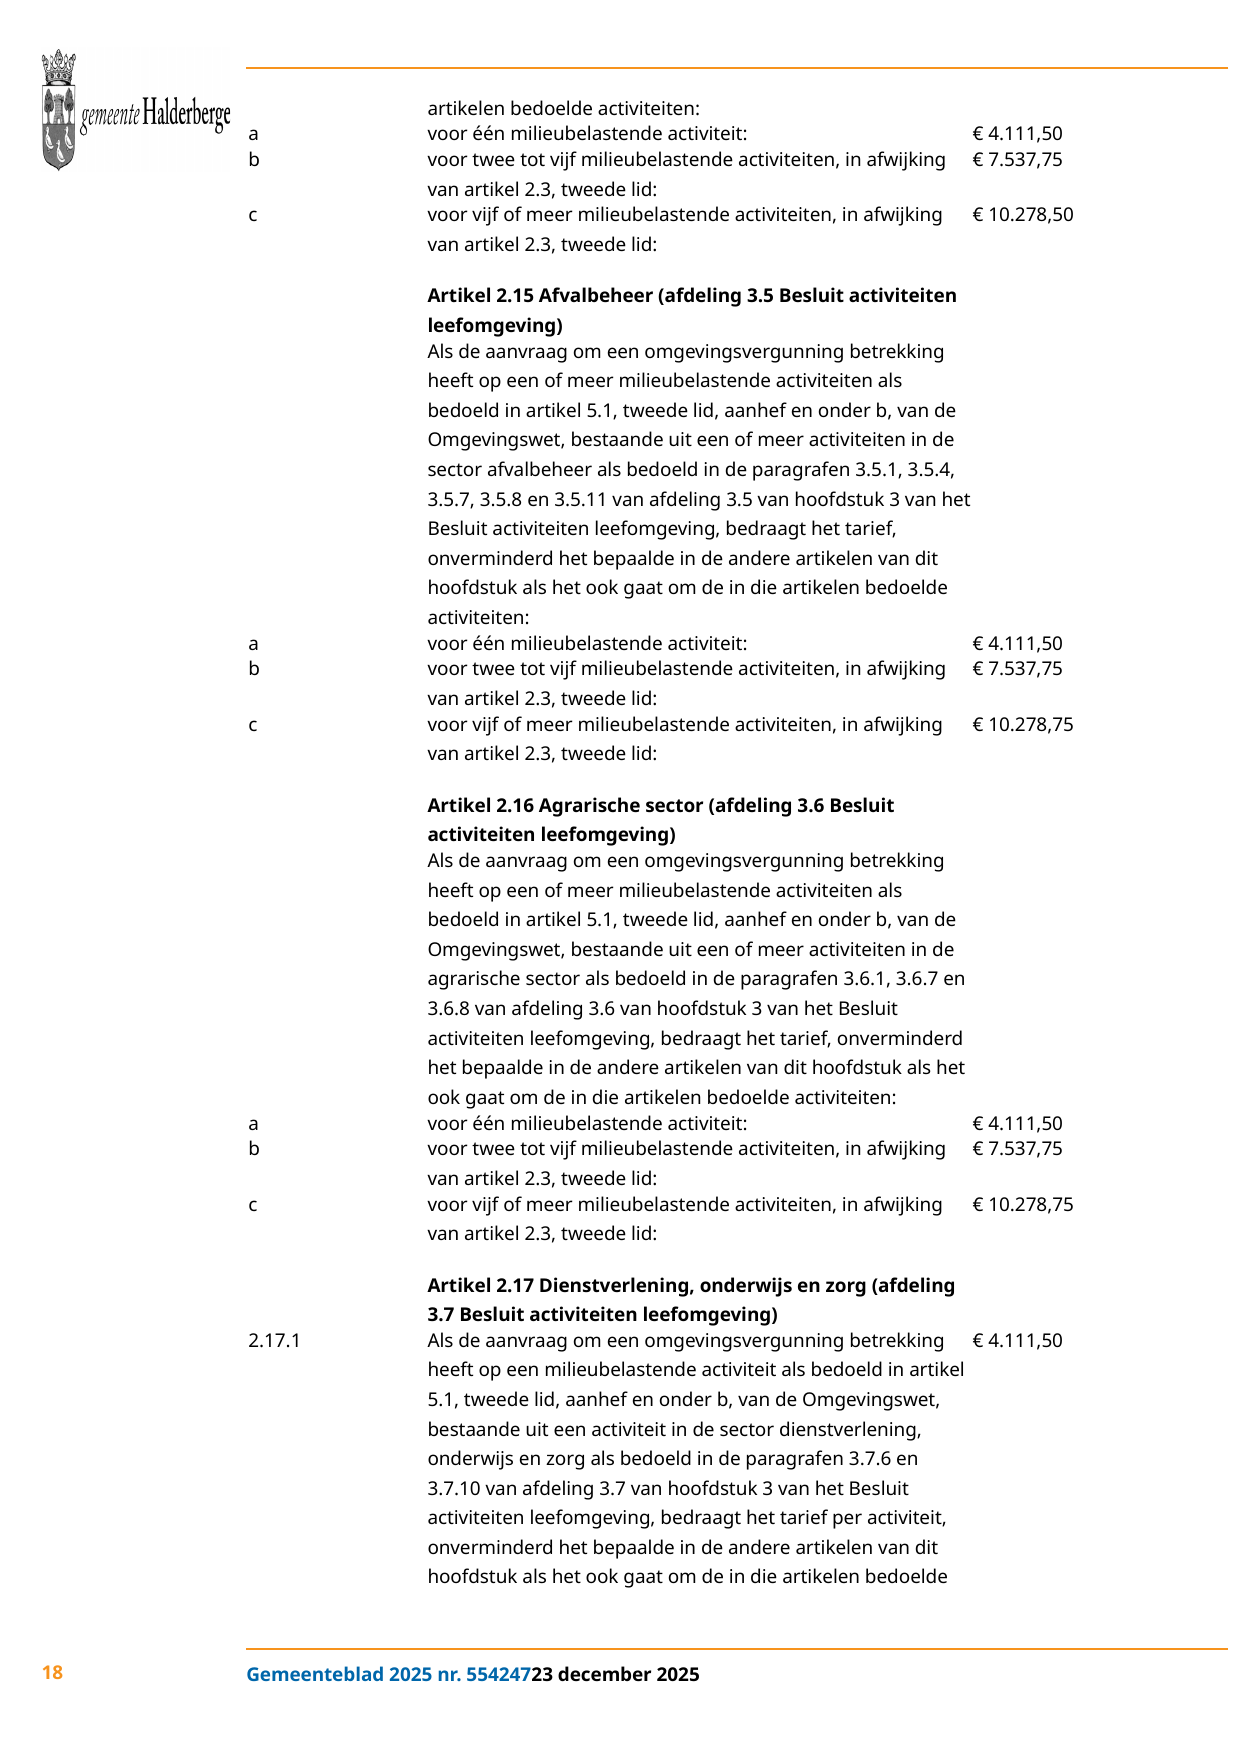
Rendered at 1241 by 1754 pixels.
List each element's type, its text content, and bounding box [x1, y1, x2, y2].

table_cell Artikel 2.17 Dienstverlening, onderwijs en zorg (afdeling 3.7 Besluit activiteiten leefomgeving) [427, 1272, 972, 1327]
table_cell voor één milieubelastende activiteit: [427, 1110, 972, 1135]
table_cell [248, 257, 427, 283]
table_cell € 4.111,50 [973, 1327, 1152, 1589]
table_cell € 10.278,75 [973, 711, 1152, 766]
table_cell a [248, 121, 427, 146]
table_cell artikelen bedoelde activiteiten: [427, 95, 972, 121]
table_cell Als de aanvraag om een omgevingsvergunning betrekking heeft op een milieubelastende activiteit als bedoeld in artikel 5.1, tweede lid, aanhef en onder b, van de Omgevingswet, bestaande uit een activiteit in de sector dienstverlening, onderwijs en zorg als bedoeld in de paragrafen 3.7.6 en 3.7.10 van afdeling 3.7 van hoofdstuk 3 van het Besluit activiteiten leefomgeving, bedraagt het tarief per activiteit, onverminderd het bepaalde in de andere artikelen van dit hoofdstuk als het ook gaat om de in die artikelen bedoelde [427, 1327, 972, 1589]
table_cell Als de aanvraag om een omgevingsvergunning betrekking heeft op een of meer milieubelastende activiteiten als bedoeld in artikel 5.1, tweede lid, aanhef en onder b, van de Omgevingswet, bestaande uit een of meer activiteiten in de agrarische sector als bedoeld in de paragrafen 3.6.1, 3.6.7 en 3.6.8 van afdeling 3.6 van hoofdstuk 3 van het Besluit activiteiten leefomgeving, bedraagt het tarief, onverminderd het bepaalde in de andere artikelen van dit hoofdstuk als het ook gaat om de in die artikelen bedoelde activiteiten: [427, 847, 972, 1110]
table_cell [973, 257, 1152, 283]
table_cell a [248, 1110, 427, 1135]
table_cell € 10.278,75 [973, 1191, 1152, 1246]
table_cell b [248, 146, 427, 202]
table_cell voor één milieubelastende activiteit: [427, 121, 972, 146]
table_cell € 4.111,50 [973, 1110, 1152, 1135]
table_cell [973, 766, 1152, 792]
table_cell voor twee tot vijf milieubelastende activiteiten, in afwijking van artikel 2.3, tweede lid: [427, 656, 972, 711]
table_cell € 10.278,50 [973, 202, 1152, 257]
table_cell [248, 847, 427, 1110]
table_cell a [248, 630, 427, 656]
table_cell [973, 1246, 1152, 1272]
table_cell voor één milieubelastende activiteit: [427, 630, 972, 656]
table_cell Artikel 2.15 Afvalbeheer (afdeling 3.5 Besluit activiteiten leefomgeving) [427, 283, 972, 338]
table_cell [973, 283, 1152, 338]
table_cell [248, 338, 427, 630]
table_cell € 7.537,75 [973, 656, 1152, 711]
table_cell [427, 257, 972, 283]
table_cell € 4.111,50 [973, 121, 1152, 146]
table_cell b [248, 656, 427, 711]
table_cell 2.17.1 [248, 1327, 427, 1589]
table_cell € 7.537,75 [973, 146, 1152, 202]
table_cell € 4.111,50 [973, 630, 1152, 656]
table_cell Als de aanvraag om een omgevingsvergunning betrekking heeft op een of meer milieubelastende activiteiten als bedoeld in artikel 5.1, tweede lid, aanhef en onder b, van de Omgevingswet, bestaande uit een of meer activiteiten in de sector afvalbeheer als bedoeld in de paragrafen 3.5.1, 3.5.4, 3.5.7, 3.5.8 en 3.5.11 van afdeling 3.5 van hoofdstuk 3 van het Besluit activiteiten leefomgeving, bedraagt het tarief, onverminderd het bepaalde in de andere artikelen van dit hoofdstuk als het ook gaat om de in die artikelen bedoelde activiteiten: [427, 338, 972, 630]
table_cell [248, 283, 427, 338]
table_cell voor vijf of meer milieubelastende activiteiten, in afwijking van artikel 2.3, tweede lid: [427, 1191, 972, 1246]
table_cell [248, 95, 427, 121]
table_cell c [248, 1191, 427, 1246]
table_cell € 7.537,75 [973, 1135, 1152, 1191]
table_cell [973, 847, 1152, 1110]
table_cell [973, 1272, 1152, 1327]
table_cell voor twee tot vijf milieubelastende activiteiten, in afwijking van artikel 2.3, tweede lid: [427, 146, 972, 202]
table_cell [427, 1246, 972, 1272]
picture [41, 47, 231, 172]
table_cell [248, 1246, 427, 1272]
table_cell c [248, 711, 427, 766]
table_cell [973, 95, 1152, 121]
table_cell [248, 792, 427, 847]
table_cell [248, 766, 427, 792]
table_cell voor vijf of meer milieubelastende activiteiten, in afwijking van artikel 2.3, tweede lid: [427, 202, 972, 257]
table_cell [248, 1272, 427, 1327]
table_cell voor twee tot vijf milieubelastende activiteiten, in afwijking van artikel 2.3, tweede lid: [427, 1135, 972, 1191]
table_cell [973, 338, 1152, 630]
table_cell [427, 766, 972, 792]
table_cell b [248, 1135, 427, 1191]
table_cell c [248, 202, 427, 257]
table_cell [973, 792, 1152, 847]
table_cell Artikel 2.16 Agrarische sector (afdeling 3.6 Besluit activiteiten leefomgeving) [427, 792, 972, 847]
table_cell voor vijf of meer milieubelastende activiteiten, in afwijking van artikel 2.3, tweede lid: [427, 711, 972, 766]
